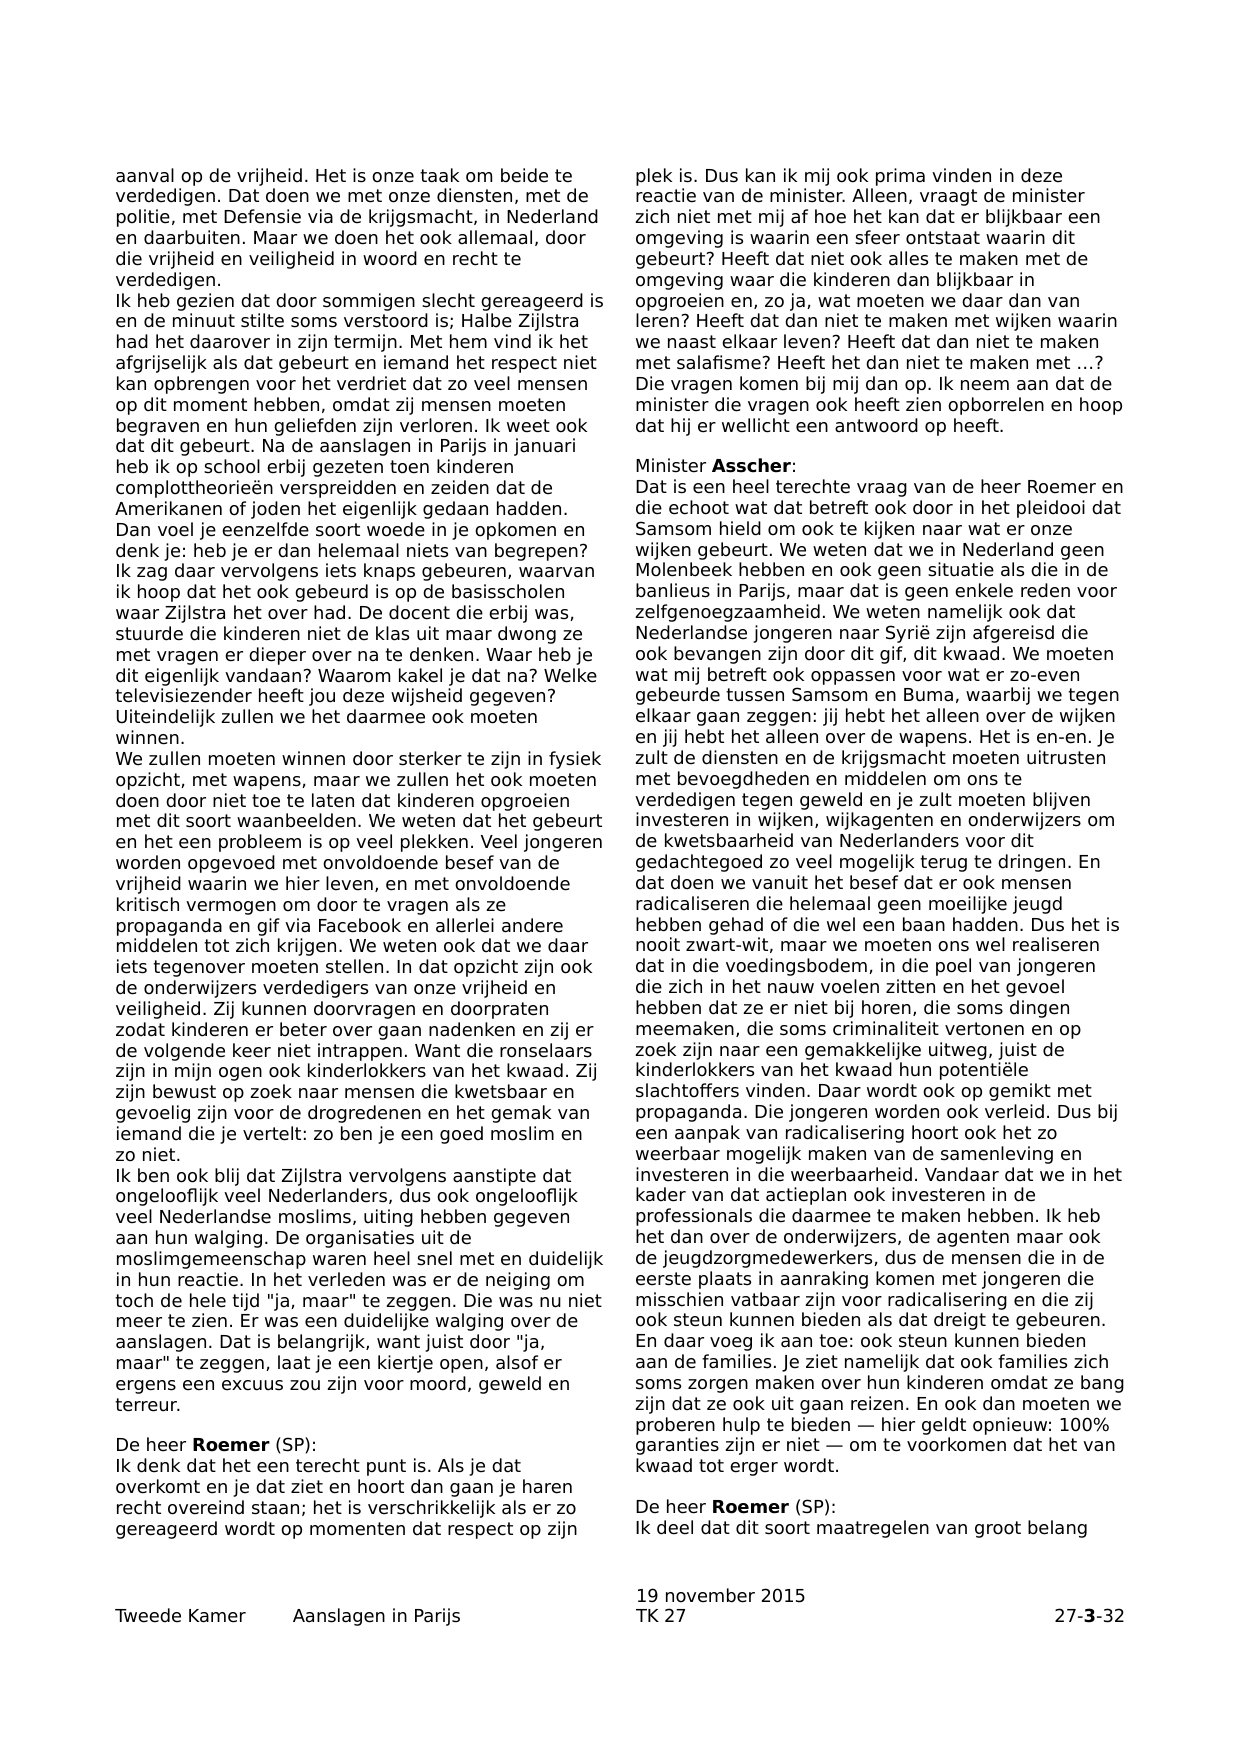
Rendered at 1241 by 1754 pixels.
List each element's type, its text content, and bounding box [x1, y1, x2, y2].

text De heer Roemer (SP): [635, 1497, 1125, 1518]
text De heer Roemer (SP): [115, 1435, 605, 1456]
text Ik heb gezien dat door sommigen slecht gereageerd is en de minuut stilte soms verstoord is; Halbe Zijlstra had het daarover in zijn termijn. Met hem vind ik het afgrijselijk als dat gebeurt en iemand het respect niet kan opbrengen voor het verdriet dat zo veel mensen op dit moment hebben, omdat zij mensen moeten begraven en hun geliefden zijn verloren. Ik weet ook dat dit gebeurt. Na de aanslagen in Parijs in januari heb ik op school erbij gezeten toen kinderen complottheorieën verspreidden en zeiden dat de Amerikanen of joden het eigenlijk gedaan hadden. Dan voel je eenzelfde soort woede in je opkomen en denk je: heb je er dan helemaal niets van begrepen? Ik zag daar vervolgens iets knaps gebeuren, waarvan ik hoop dat het ook gebeurd is op de basisscholen waar Zijlstra het over had. De docent die erbij was, stuurde die kinderen niet de klas uit maar dwong ze met vragen er dieper over na te denken. Waar heb je dit eigenlijk vandaan? Waarom kakel je dat na? Welke televisiezender heeft jou deze wijsheid gegeven? Uiteindelijk zullen we het daarmee ook moeten winnen. [115, 290, 605, 749]
text Ik deel dat dit soort maatregelen van groot belang [635, 1518, 1125, 1538]
text aanval op de vrijheid. Het is onze taak om beide te verdedigen. Dat doen we met onze diensten, met de politie, met Defensie via de krijgsmacht, in Nederland en daarbuiten. Maar we doen het ook allemaal, door die vrijheid en veiligheid in woord en recht te verdedigen. [115, 165, 605, 290]
text Ik ben ook blij dat Zijlstra vervolgens aanstipte dat ongelooflijk veel Nederlanders, dus ook ongelooflijk veel Nederlandse moslims, uiting hebben gegeven aan hun walging. De organisaties uit de moslimgemeenschap waren heel snel met en duidelijk in hun reactie. In het verleden was er de neiging om toch de hele tijd "ja, maar" te zeggen. Die was nu niet meer te zien. Er was een duidelijke walging over de aanslagen. Dat is belangrijk, want juist door "ja, maar" te zeggen, laat je een kiertje open, alsof er ergens een excuus zou zijn voor moord, geweld en terreur. [115, 1165, 605, 1415]
text Ik denk dat het een terecht punt is. Als je dat overkomt en je dat ziet en hoort dan gaan je haren recht overeind staan; het is verschrikkelijk als er zo gereageerd wordt op momenten dat respect op zijn [115, 1456, 605, 1539]
text Minister Asscher: [635, 456, 1125, 477]
text plek is. Dus kan ik mij ook prima vinden in deze reactie van de minister. Alleen, vraagt de minister zich niet met mij af hoe het kan dat er blijkbaar een omgeving is waarin een sfeer ontstaat waarin dit gebeurt? Heeft dat niet ook alles te maken met de omgeving waar die kinderen dan blijkbaar in opgroeien en, zo ja, wat moeten we daar dan van leren? Heeft dat dan niet te maken met wijken waarin we naast elkaar leven? Heeft dat dan niet te maken met salafisme? Heeft het dan niet te maken met …? Die vragen komen bij mij dan op. Ik neem aan dat de minister die vragen ook heeft zien opborrelen en hoop dat hij er wellicht een antwoord op heeft. [635, 165, 1125, 436]
text Dat is een heel terechte vraag van de heer Roemer en die echoot wat dat betreft ook door in het pleidooi dat Samsom hield om ook te kijken naar wat er onze wijken gebeurt. We weten dat we in Nederland geen Molenbeek hebben en ook geen situatie als die in de banlieus in Parijs, maar dat is geen enkele reden voor zelfgenoegzaamheid. We weten namelijk ook dat Nederlandse jongeren naar Syrië zijn afgereisd die ook bevangen zijn door dit gif, dit kwaad. We moeten wat mij betreft ook oppassen voor wat er zo-even gebeurde tussen Samsom en Buma, waarbij we tegen elkaar gaan zeggen: jij hebt het alleen over de wijken en jij hebt het alleen over de wapens. Het is en-en. Je zult de diensten en de krijgsmacht moeten uitrusten met bevoegdheden en middelen om ons te verdedigen tegen geweld en je zult moeten blijven investeren in wijken, wijkagenten en onderwijzers om de kwetsbaarheid van Nederlanders voor dit gedachtegoed zo veel mogelijk terug te dringen. En dat doen we vanuit het besef dat er ook mensen radicaliseren die helemaal geen moeilijke jeugd hebben gehad of die wel een baan hadden. Dus het is nooit zwart-wit, maar we moeten ons wel realiseren dat in die voedingsbodem, in die poel van jongeren die zich in het nauw voelen zitten en het gevoel hebben dat ze er niet bij horen, die soms dingen meemaken, die soms criminaliteit vertonen en op zoek zijn naar een gemakkelijke uitweg, juist de kinderlokkers van het kwaad hun potentiële slachtoffers vinden. Daar wordt ook op gemikt met propaganda. Die jongeren worden ook verleid. Dus bij een aanpak van radicalisering hoort ook het zo weerbaar mogelijk maken van de samenleving en investeren in die weerbaarheid. Vandaar dat we in het kader van dat actieplan ook investeren in de professionals die daarmee te maken hebben. Ik heb het dan over de onderwijzers, de agenten maar ook de jeugdzorgmedewerkers, dus de mensen die in de eerste plaats in aanraking komen met jongeren die misschien vatbaar zijn voor radicalisering en die zij ook steun kunnen bieden als dat dreigt te gebeuren. En daar voeg ik aan toe: ook steun kunnen bieden aan de families. Je ziet namelijk dat ook families zich soms zorgen maken over hun kinderen omdat ze bang zijn dat ze ook uit gaan reizen. En ook dan moeten we proberen hulp te bieden — hier geldt opnieuw: 100% garanties zijn er niet — om te voorkomen dat het van kwaad tot erger wordt. [635, 477, 1125, 1477]
text We zullen moeten winnen door sterker te zijn in fysiek opzicht, met wapens, maar we zullen het ook moeten doen door niet toe te laten dat kinderen opgroeien met dit soort waanbeelden. We weten dat het gebeurt en het een probleem is op veel plekken. Veel jongeren worden opgevoed met onvoldoende besef van de vrijheid waarin we hier leven, en met onvoldoende kritisch vermogen om door te vragen als ze propaganda en gif via Facebook en allerlei andere middelen tot zich krijgen. We weten ook dat we daar iets tegenover moeten stellen. In dat opzicht zijn ook de onderwijzers verdedigers van onze vrijheid en veiligheid. Zij kunnen doorvragen en doorpraten zodat kinderen er beter over gaan nadenken en zij er de volgende keer niet intrappen. Want die ronselaars zijn in mijn ogen ook kinderlokkers van het kwaad. Zij zijn bewust op zoek naar mensen die kwetsbaar en gevoelig zijn voor de drogredenen en het gemak van iemand die je vertelt: zo ben je een goed moslim en zo niet. [115, 749, 605, 1165]
